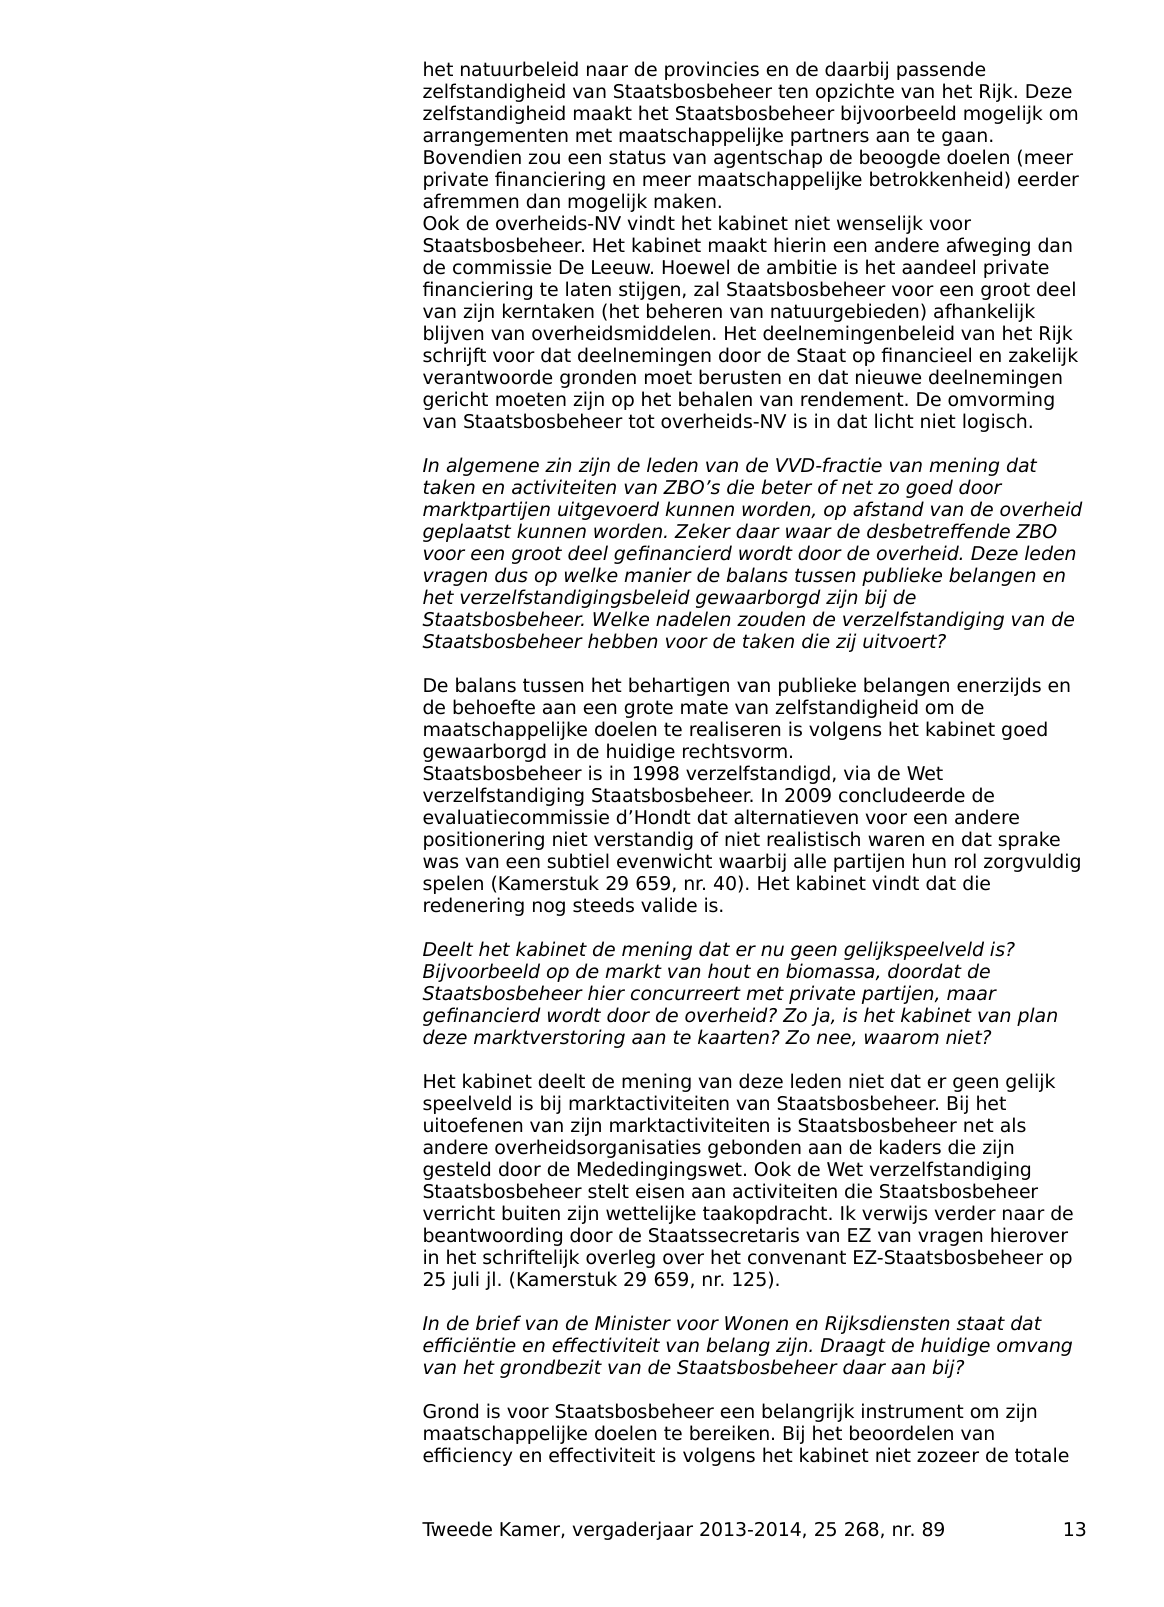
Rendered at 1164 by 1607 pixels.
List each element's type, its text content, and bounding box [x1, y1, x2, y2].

text het natuurbeleid naar de provincies en de daarbij passende zelfstandigheid van Staatsbosbeheer ten opzichte van het Rijk. Deze zelfstandigheid maakt het Staatsbosbeheer bijvoorbeeld mogelijk om arrangementen met maatschappelijke partners aan te gaan. Bovendien zou een status van agentschap de beoogde doelen (meer private financiering en meer maatschappelijke betrokkenheid) eerder afremmen dan mogelijk maken. [422, 59, 1087, 213]
text De balans tussen het behartigen van publieke belangen enerzijds en de behoefte aan een grote mate van zelfstandigheid om de maatschappelijke doelen te realiseren is volgens het kabinet goed gewaarborgd in de huidige rechtsvorm. [422, 675, 1087, 763]
text Het kabinet deelt de mening van deze leden niet dat er geen gelijk speelveld is bij marktactiviteiten van Staatsbosbeheer. Bij het uitoefenen van zijn marktactiviteiten is Staatsbosbeheer net als andere overheidsorganisaties gebonden aan de kaders die zijn gesteld door de Mededingingswet. Ook de Wet verzelfstandiging Staatsbosbeheer stelt eisen aan activiteiten die Staatsbosbeheer verricht buiten zijn wettelijke taakopdracht. Ik verwijs verder naar de beantwoording door de Staatssecretaris van EZ van vragen hierover in het schriftelijk overleg over het convenant EZ-Staatsbosbeheer op 25 juli jl. (Kamerstuk 29 659, nr. 125). [422, 1071, 1087, 1291]
text Grond is voor Staatsbosbeheer een belangrijk instrument om zijn maatschappelijke doelen te bereiken. Bij het beoordelen van efficiency en effectiviteit is volgens het kabinet niet zozeer de totale [422, 1401, 1087, 1467]
text In de brief van de Minister voor Wonen en Rijksdiensten staat dat efficiëntie en effectiviteit van belang zijn. Draagt de huidige omvang van het grondbezit van de Staatsbosbeheer daar aan bij? [422, 1313, 1087, 1379]
text Staatsbosbeheer is in 1998 verzelfstandigd, via de Wet verzelfstandiging Staatsbosbeheer. In 2009 concludeerde de evaluatiecommissie d’Hondt dat alternatieven voor een andere positionering niet verstandig of niet realistisch waren en dat sprake was van een subtiel evenwicht waarbij alle partijen hun rol zorgvuldig spelen (Kamerstuk 29 659, nr. 40). Het kabinet vindt dat die redenering nog steeds valide is. [422, 763, 1087, 917]
text Deelt het kabinet de mening dat er nu geen gelijkspeelveld is? Bijvoorbeeld op de markt van hout en biomassa, doordat de Staatsbosbeheer hier concurreert met private partijen, maar gefinancierd wordt door de overheid? Zo ja, is het kabinet van plan deze marktverstoring aan te kaarten? Zo nee, waarom niet? [422, 939, 1087, 1049]
text In algemene zin zijn de leden van de VVD-fractie van mening dat taken en activiteiten van ZBO’s die beter of net zo goed door marktpartijen uitgevoerd kunnen worden, op afstand van de overheid geplaatst kunnen worden. Zeker daar waar de desbetreffende ZBO voor een groot deel gefinancierd wordt door de overheid. Deze leden vragen dus op welke manier de balans tussen publieke belangen en het verzelfstandigingsbeleid gewaarborgd zijn bij de Staatsbosbeheer. Welke nadelen zouden de verzelfstandiging van de Staatsbosbeheer hebben voor de taken die zij uitvoert? [422, 455, 1087, 653]
text Ook de overheids-NV vindt het kabinet niet wenselijk voor Staatsbosbeheer. Het kabinet maakt hierin een andere afweging dan de commissie De Leeuw. Hoewel de ambitie is het aandeel private financiering te laten stijgen, zal Staatsbosbeheer voor een groot deel van zijn kerntaken (het beheren van natuurgebieden) afhankelijk blijven van overheidsmiddelen. Het deelnemingenbeleid van het Rijk schrijft voor dat deelnemingen door de Staat op financieel en zakelijk verantwoorde gronden moet berusten en dat nieuwe deelnemingen gericht moeten zijn op het behalen van rendement. De omvorming van Staatsbosbeheer tot overheids-NV is in dat licht niet logisch. [422, 213, 1087, 433]
